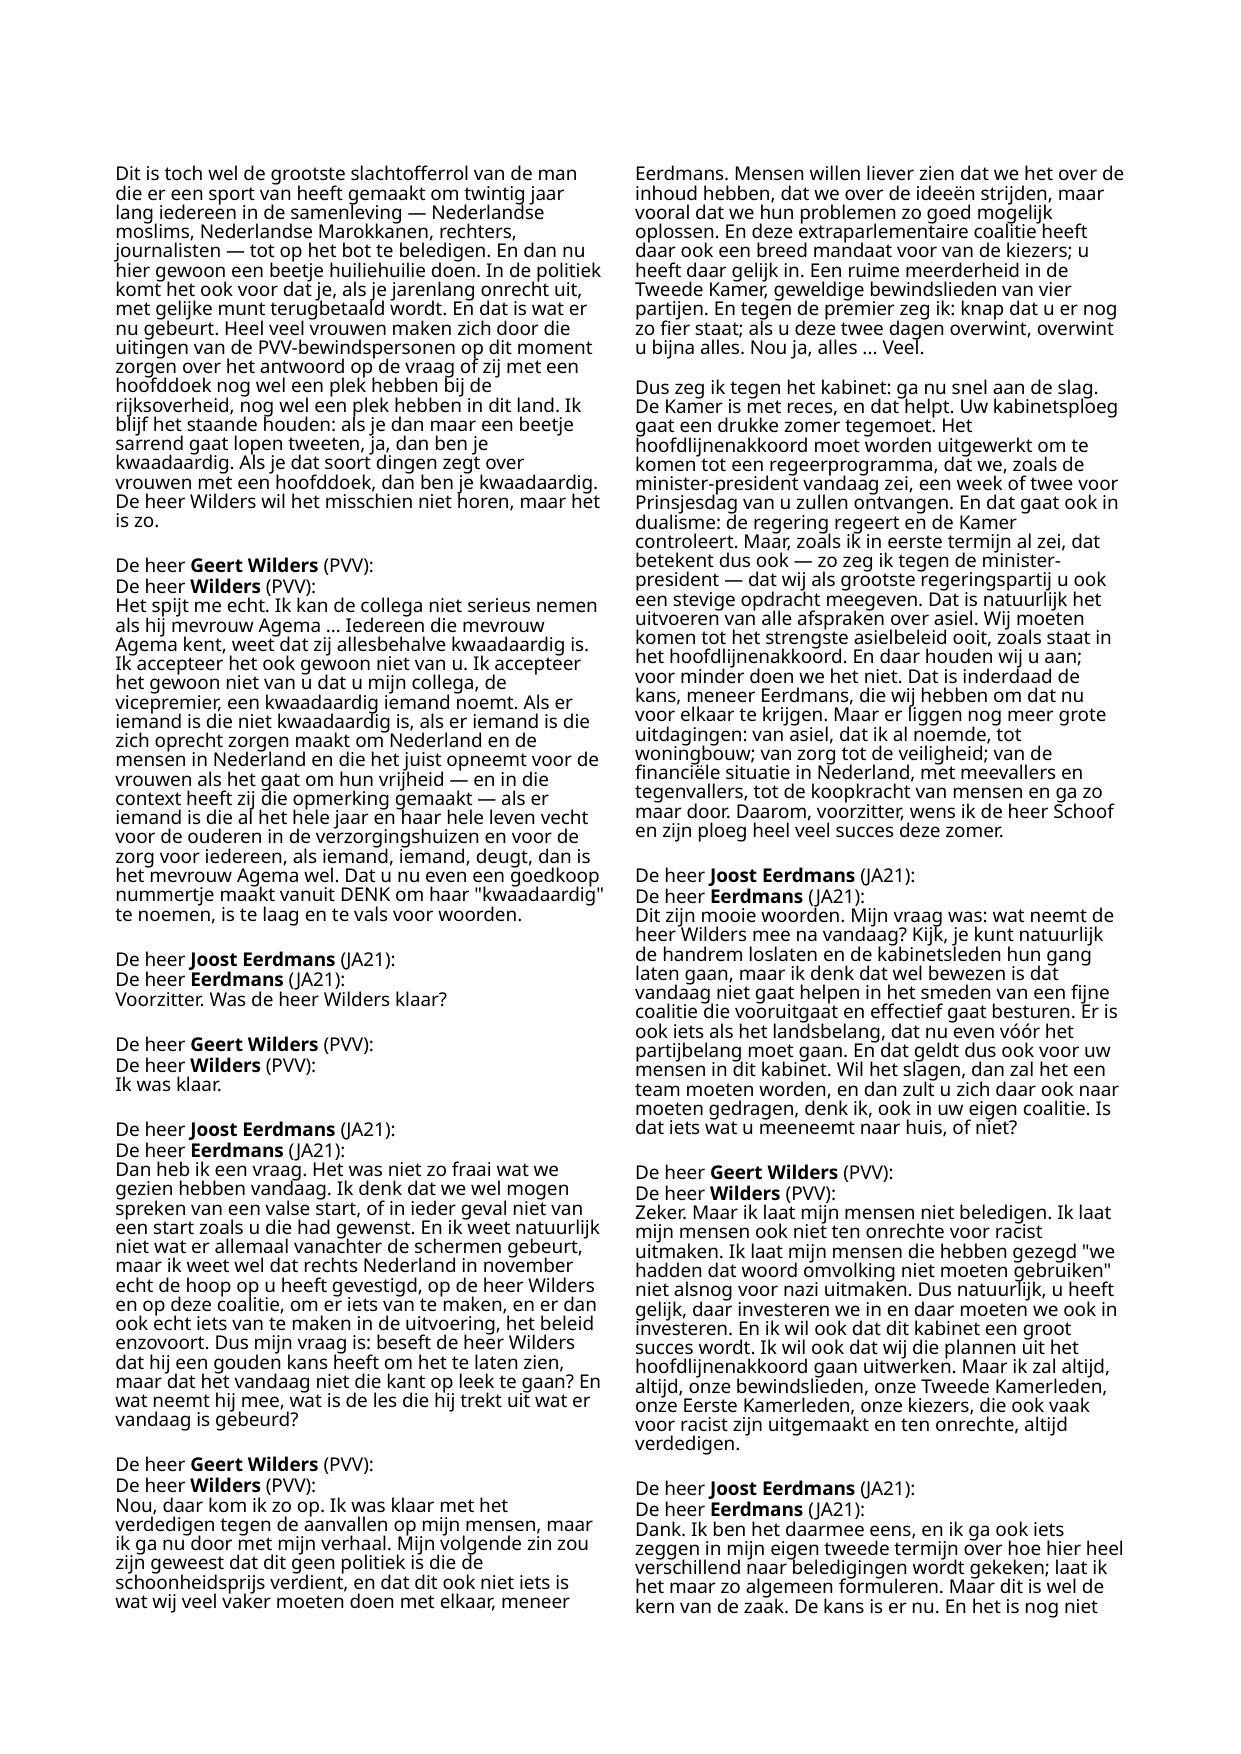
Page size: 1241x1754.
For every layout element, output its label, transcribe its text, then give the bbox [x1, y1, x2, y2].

text De heer Joost Eerdmans (JA21): [635, 862, 1125, 888]
text De heer Geert Wilders (PVV): [635, 1159, 1125, 1185]
text De heer Eerdmans (JA21): [115, 1142, 605, 1161]
text Het spijt me echt. Ik kan de collega niet serieus nemen als hij mevrouw Agema … Iedereen die mevrouw Agema kent, weet dat zij allesbehalve kwaadaardig is. Ik accepteer het ook gewoon niet van u. Ik accepteer het gewoon niet van u dat u mijn collega, de vicepremier, een kwaadaardig iemand noemt. Als er iemand is die niet kwaadaardig is, als er iemand is die zich oprecht zorgen maakt om Nederland en de mensen in Nederland en die het juist opneemt voor de vrouwen als het gaat om hun vrijheid — en in die context heeft zij die opmerking gemaakt — als er iemand is die al het hele jaar en haar hele leven vecht voor de ouderen in de verzorgingshuizen en voor de zorg voor iedereen, als iemand, iemand, deugt, dan is het mevrouw Agema wel. Dat u nu even een goedkoop nummertje maakt vanuit DENK om haar "kwaadaardig" te noemen, is te laag en te vals voor woorden. [115, 597, 605, 925]
text Dus zeg ik tegen het kabinet: ga nu snel aan de slag. De Kamer is met reces, en dat helpt. Uw kabinetsploeg gaat een drukke zomer tegemoet. Het hoofdlijnenakkoord moet worden uitgewerkt om te komen tot een regeerprogramma, dat we, zoals de minister-president vandaag zei, een week of twee voor Prinsjesdag van u zullen ontvangen. En dat gaat ook in dualisme: de regering regeert en de Kamer controleert. Maar, zoals ik in eerste termijn al zei, dat betekent dus ook — zo zeg ik tegen de minister-president — dat wij als grootste regeringspartij u ook een stevige opdracht meegeven. Dat is natuurlijk het uitvoeren van alle afspraken over asiel. Wij moeten komen tot het strengste asielbeleid ooit, zoals staat in het hoofdlijnenakkoord. En daar houden wij u aan; voor minder doen we het niet. Dat is inderdaad de kans, meneer Eerdmans, die wij hebben om dat nu voor elkaar te krijgen. Maar er liggen nog meer grote uitdagingen: van asiel, dat ik al noemde, tot woningbouw; van zorg tot de veiligheid; van de financiële situatie in Nederland, met meevallers en tegenvallers, tot de koopkracht van mensen en ga zo maar door. Daarom, voorzitter, wens ik de heer Schoof en zijn ploeg heel veel succes deze zomer. [635, 379, 1125, 841]
text Dit zijn mooie woorden. Mijn vraag was: wat neemt de heer Wilders mee na vandaag? Kijk, je kunt natuurlijk de handrem loslaten en de kabinetsleden hun gang laten gaan, maar ik denk dat wel bewezen is dat vandaag niet gaat helpen in het smeden van een fijne coalitie die vooruitgaat en effectief gaat besturen. Er is ook iets als het landsbelang, dat nu even vóór het partijbelang moet gaan. En dat geldt dus ook voor uw mensen in dit kabinet. Wil het slagen, dan zal het een team moeten worden, en dan zult u zich daar ook naar moeten gedragen, denk ik, ook in uw eigen coalitie. Is dat iets wat u meeneemt naar huis, of niet? [635, 907, 1125, 1138]
text Ik was klaar. [115, 1076, 605, 1095]
text De heer Geert Wilders (PVV): [115, 1452, 605, 1477]
text Nou, daar kom ik zo op. Ik was klaar met het verdedigen tegen de aanvallen op mijn mensen, maar ik ga nu door met mijn verhaal. Mijn volgende zin zou zijn geweest dat dit geen politiek is die de schoonheidsprijs verdient, en dat dit ook niet iets is wat wij veel vaker moeten doen met elkaar, meneer [115, 1497, 605, 1612]
text Voorzitter. Was de heer Wilders klaar? [115, 991, 605, 1010]
text De heer Wilders (PVV): [115, 578, 605, 597]
text De heer Eerdmans (JA21): [635, 888, 1125, 907]
text De heer Wilders (PVV): [635, 1185, 1125, 1204]
text De heer Wilders (PVV): [115, 1057, 605, 1076]
text Zeker. Maar ik laat mijn mensen niet beledigen. Ik laat mijn mensen ook niet ten onrechte voor racist uitmaken. Ik laat mijn mensen die hebben gezegd "we hadden dat woord omvolking niet moeten gebruiken" niet alsnog voor nazi uitmaken. Dus natuurlijk, u heeft gelijk, daar investeren we in en daar moeten we ook in investeren. En ik wil ook dat dit kabinet een groot succes wordt. Ik wil ook dat wij die plannen uit het hoofdlijnenakkoord gaan uitwerken. Maar ik zal altijd, altijd, onze bewindslieden, onze Tweede Kamerleden, onze Eerste Kamerleden, onze kiezers, die ook vaak voor racist zijn uitgemaakt en ten onrechte, altijd verdedigen. [635, 1204, 1125, 1455]
text Eerdmans. Mensen willen liever zien dat we het over de inhoud hebben, dat we over de ideeën strijden, maar vooral dat we hun problemen zo goed mogelijk oplossen. En deze extraparlementaire coalitie heeft daar ook een breed mandaat voor van de kiezers; u heeft daar gelijk in. Een ruime meerderheid in de Tweede Kamer, geweldige bewindslieden van vier partijen. En tegen de premier zeg ik: knap dat u er nog zo fier staat; als u deze twee dagen overwint, overwint u bijna alles. Nou ja, alles ... Veel. [635, 165, 1125, 358]
text De heer Eerdmans (JA21): [115, 971, 605, 991]
text Dank. Ik ben het daarmee eens, en ik ga ook iets zeggen in mijn eigen tweede termijn over hoe hier heel verschillend naar beledigingen wordt gekeken; laat ik het maar zo algemeen formuleren. Maar dit is wel de kern van de zaak. De kans is er nu. En het is nog niet [635, 1521, 1125, 1617]
text De heer Joost Eerdmans (JA21): [115, 946, 605, 971]
text Dit is toch wel de grootste slachtofferrol van de man die er een sport van heeft gemaakt om twintig jaar lang iedereen in de samenleving — Nederlandse moslims, Nederlandse Marokkanen, rechters, journalisten — tot op het bot te beledigen. En dan nu hier gewoon een beetje huiliehuilie doen. In de politiek komt het ook voor dat je, als je jarenlang onrecht uit, met gelijke munt terugbetaald wordt. En dat is wat er nu gebeurt. Heel veel vrouwen maken zich door die uitingen van de PVV-bewindspersonen op dit moment zorgen over het antwoord op de vraag of zij met een hoofddoek nog wel een plek hebben bij de rijksoverheid, nog wel een plek hebben in dit land. Ik blijf het staande houden: als je dan maar een beetje sarrend gaat lopen tweeten, ja, dan ben je kwaadaardig. Als je dat soort dingen zegt over vrouwen met een hoofddoek, dan ben je kwaadaardig. De heer Wilders wil het misschien niet horen, maar het is zo. [115, 165, 605, 531]
text De heer Joost Eerdmans (JA21): [115, 1116, 605, 1142]
text De heer Eerdmans (JA21): [635, 1501, 1125, 1521]
text De heer Geert Wilders (PVV): [115, 552, 605, 578]
text De heer Joost Eerdmans (JA21): [635, 1476, 1125, 1501]
text De heer Geert Wilders (PVV): [115, 1031, 605, 1057]
text Dan heb ik een vraag. Het was niet zo fraai wat we gezien hebben vandaag. Ik denk dat we wel mogen spreken van een valse start, of in ieder geval niet van een start zoals u die had gewenst. En ik weet natuurlijk niet wat er allemaal vanachter de schermen gebeurt, maar ik weet wel dat rechts Nederland in november echt de hoop op u heeft gevestigd, op de heer Wilders en op deze coalitie, om er iets van te maken, en er dan ook echt iets van te maken in de uitvoering, het beleid enzovoort. Dus mijn vraag is: beseft de heer Wilders dat hij een gouden kans heeft om het te laten zien, maar dat het vandaag niet die kant op leek te gaan? En wat neemt hij mee, wat is de les die hij trekt uit wat er vandaag is gebeurd? [115, 1161, 605, 1431]
text De heer Wilders (PVV): [115, 1477, 605, 1497]
